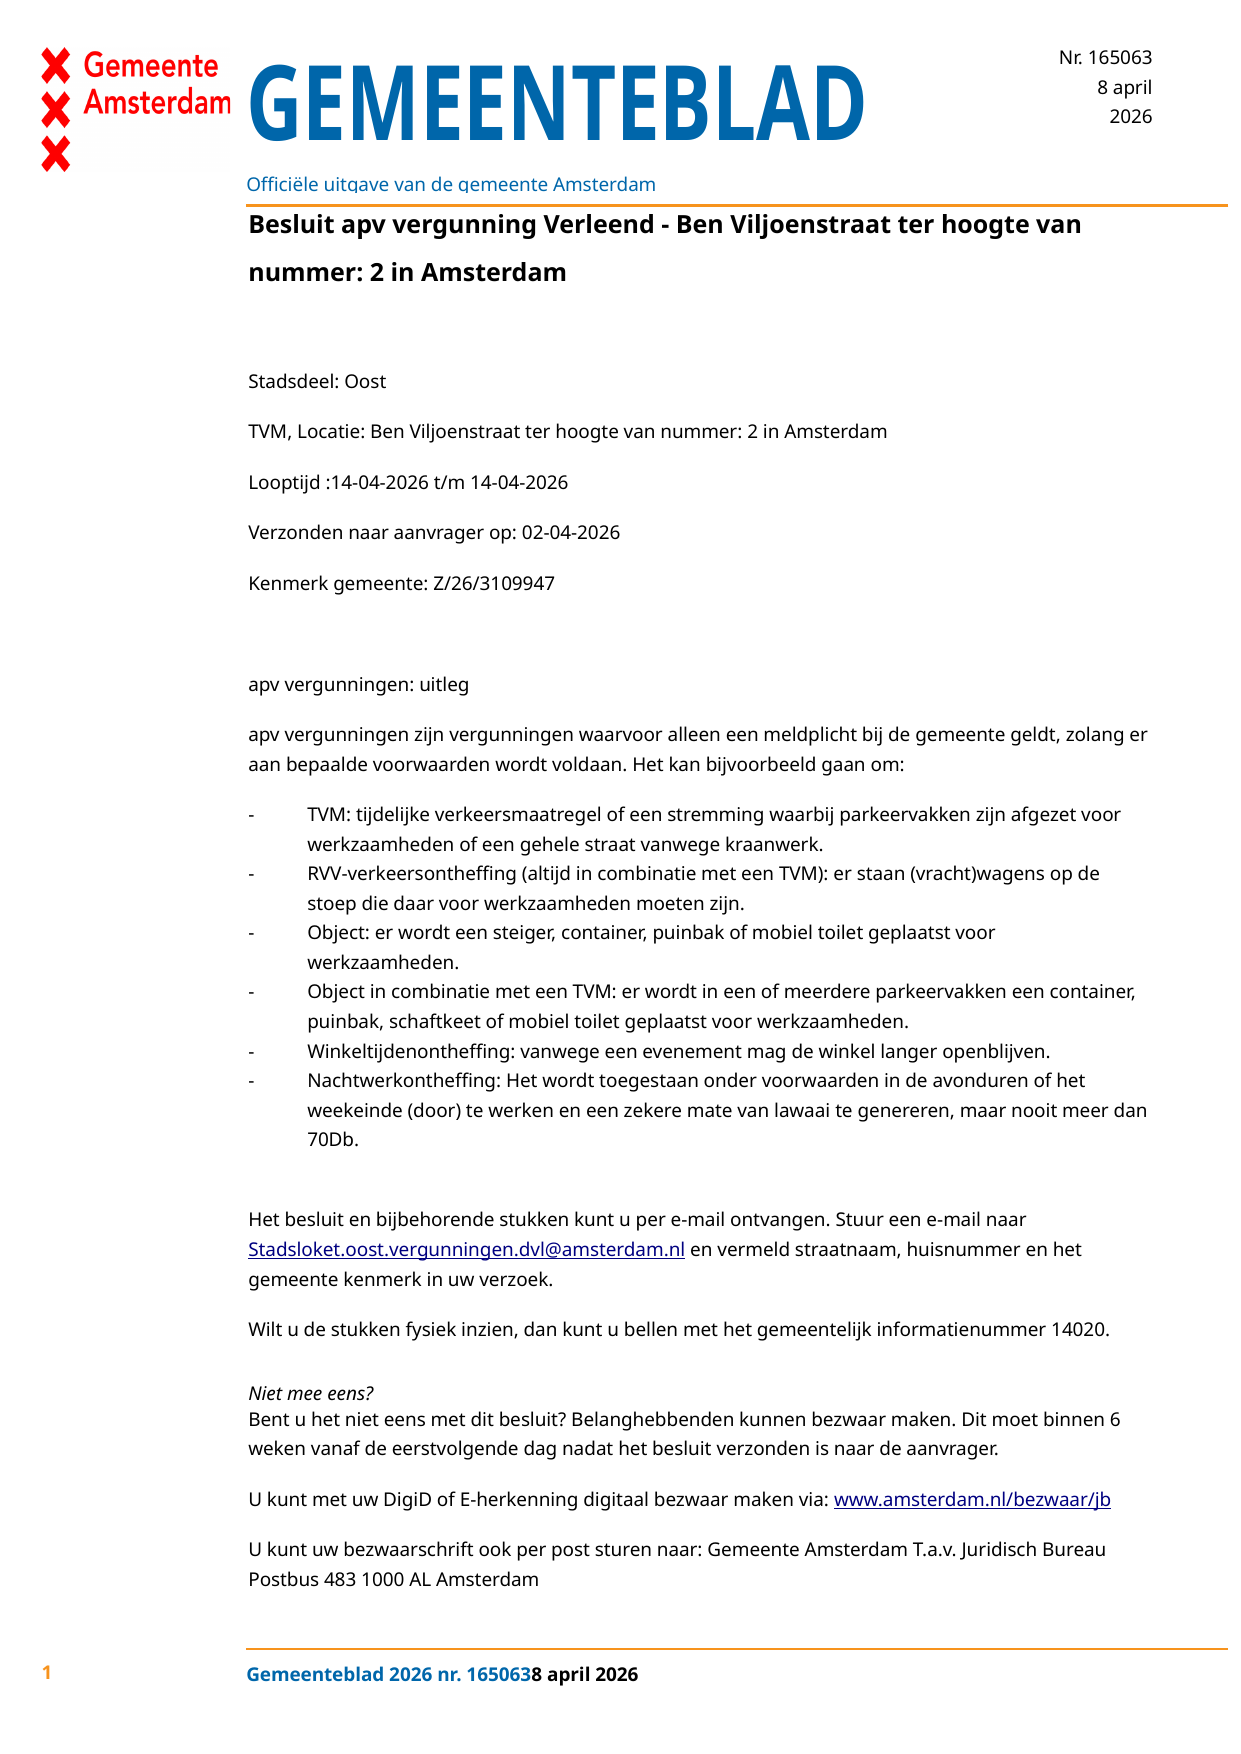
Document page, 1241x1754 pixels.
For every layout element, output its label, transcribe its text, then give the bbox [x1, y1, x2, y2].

text Wilt u de stukken fysiek inzien, dan kunt u bellen met het gemeentelijk informatienummer 14020. [248, 1316, 1152, 1342]
text Stadsdeel: Oost [248, 368, 1152, 394]
list Object in combinatie met een TVM: er wordt in een of meerdere parkeervakken een container, puinbak, schaftkeet of mobiel toilet geplaatst voor werkzaamheden. [248, 979, 1152, 1034]
text Bent u het niet eens met dit besluit? Belanghebbenden kunnen bezwaar maken. Dit moet binnen 6 weken vanaf de eerstvolgende dag nadat het besluit verzonden is naar de aanvrager. [248, 1406, 1152, 1461]
list Nachtwerkontheffing: Het wordt toegestaan onder voorwaarden in de avonduren of het weekeinde (door) te werken en een zekere mate van lawaai te genereren, maar nooit meer dan 70Db. [248, 1067, 1152, 1152]
list Object: er wordt een steiger, container, puinbak of mobiel toilet geplaatst voor werkzaamheden. [248, 919, 1152, 975]
text U kunt met uw DigiD of E-herkenning digitaal bezwaar maken via: www.amsterdam.nl/bezwaar/jb [248, 1486, 1152, 1512]
list TVM: tijdelijke verkeersmaatregel of een stremming waarbij parkeervakken zijn afgezet voor werkzaamheden of een gehele straat vanwege kraanwerk. [248, 801, 1152, 857]
text Het besluit en bijbehorende stukken kunt u per e-mail ontvangen. Stuur een e-mail naar Stadsloket.oost.vergunningen.dvl@amsterdam.nl en vermeld straatnaam, huisnummer en het gemeente kenmerk in uw verzoek. [248, 1207, 1152, 1292]
text Besluit apv vergunning Verleend - Ben Viljoenstraat ter hoogte van nummer: 2 in Amsterdam [248, 207, 1152, 288]
text U kunt uw bezwaarschrift ook per post sturen naar: Gemeente Amsterdam T.a.v. Juridisch Bureau Postbus 483 1000 AL Amsterdam [248, 1536, 1152, 1592]
text Niet mee eens? [248, 1380, 1152, 1406]
list Winkeltijdenontheffing: vanwege een evenement mag de winkel langer openblijven. [248, 1038, 1152, 1064]
text apv vergunningen zijn vergunningen waarvoor alleen een meldplicht bij de gemeente geldt, zolang er aan bepaalde voorwaarden wordt voldaan. Het kan bijvoorbeeld gaan om: [248, 721, 1152, 777]
text Looptijd :14-04-2026 t/m 14-04-2026 [248, 469, 1152, 495]
text Verzonden naar aanvrager op: 02-04-2026 [248, 519, 1152, 545]
picture [41, 47, 231, 172]
text apv vergunningen: uitleg [248, 671, 1152, 697]
text Kenmerk gemeente: Z/26/3109947 [248, 570, 1152, 596]
text TVM, Locatie: Ben Viljoenstraat ter hoogte van nummer: 2 in Amsterdam [248, 419, 1152, 444]
list RVV-verkeersontheffing (altijd in combinatie met een TVM): er staan (vracht)wagens op de stoep die daar voor werkzaamheden moeten zijn. [248, 860, 1152, 916]
